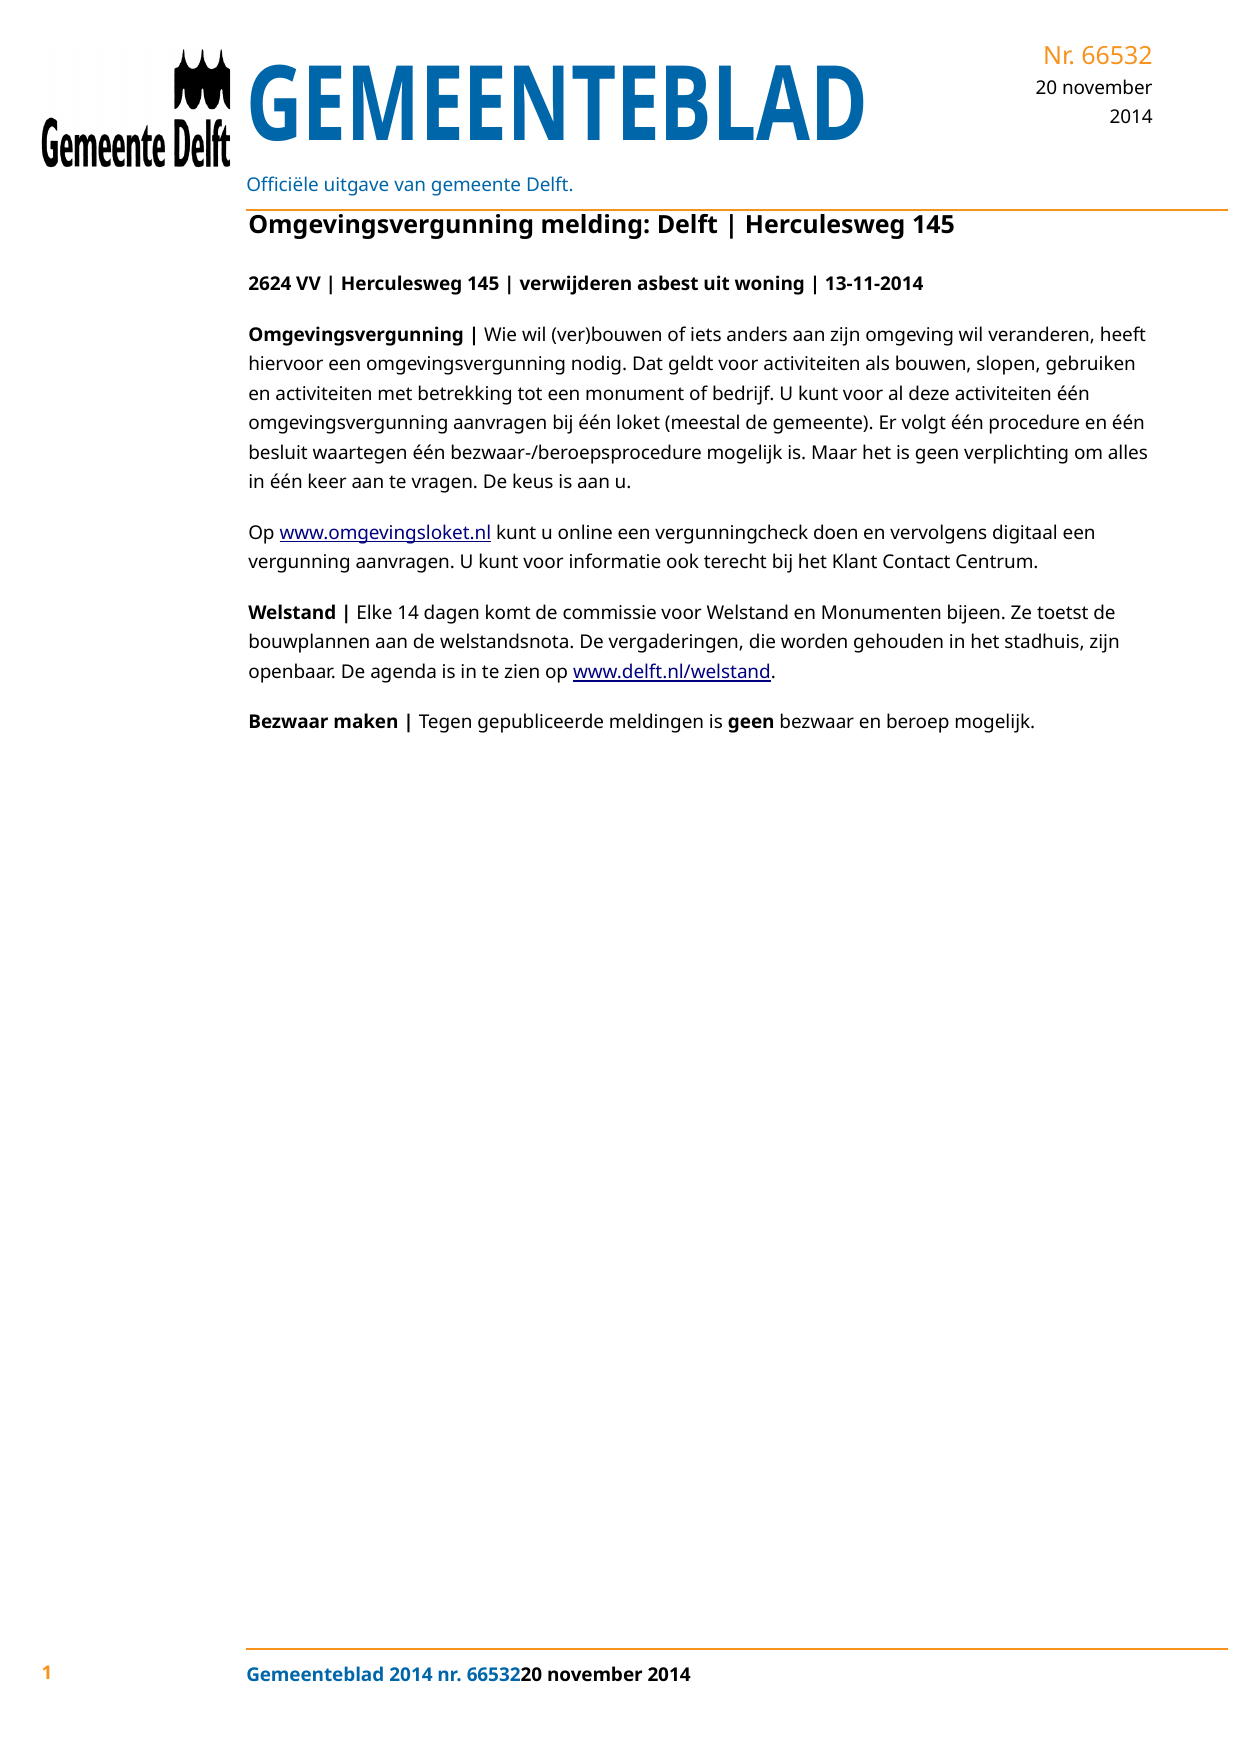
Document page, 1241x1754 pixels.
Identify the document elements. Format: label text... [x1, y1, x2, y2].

text Omgevingsvergunning | Wie wil (ver)bouwen of iets anders aan zijn omgeving wil veranderen, heeft hiervoor een omgevingsvergunning nodig. Dat geldt voor activiteiten als bouwen, slopen, gebruiken en activiteiten met betrekking tot een monument of bedrijf. U kunt voor al deze activiteiten één omgevingsvergunning aanvragen bij één loket (meestal de gemeente). Er volgt één procedure en één besluit waartegen één bezwaar-/beroepsprocedure mogelijk is. Maar het is geen verplichting om alles in één keer aan te vragen. De keus is aan u. [248, 321, 1152, 494]
text Omgevingsvergunning melding: Delft | Herculesweg 145 [248, 211, 1152, 241]
text Bezwaar maken | Tegen gepubliceerde meldingen is geen bezwaar en beroep mogelijk. [248, 709, 1152, 734]
picture [41, 47, 231, 172]
text Op www.omgevingsloket.nl kunt u online een vergunningcheck doen en vervolgens digitaal een vergunning aanvragen. U kunt voor informatie ook terecht bij het Klant Contact Centrum. [248, 519, 1152, 574]
text 2624 VV | Herculesweg 145 | verwijderen asbest uit woning | 13-11-2014 [248, 270, 1152, 296]
text Welstand | Elke 14 dagen komt de commissie voor Welstand en Monumenten bijeen. Ze toetst de bouwplannen aan de welstandsnota. De vergaderingen, die worden gehouden in het stadhuis, zijn openbaar. De agenda is in te zien op www.delft.nl/welstand. [248, 599, 1152, 684]
